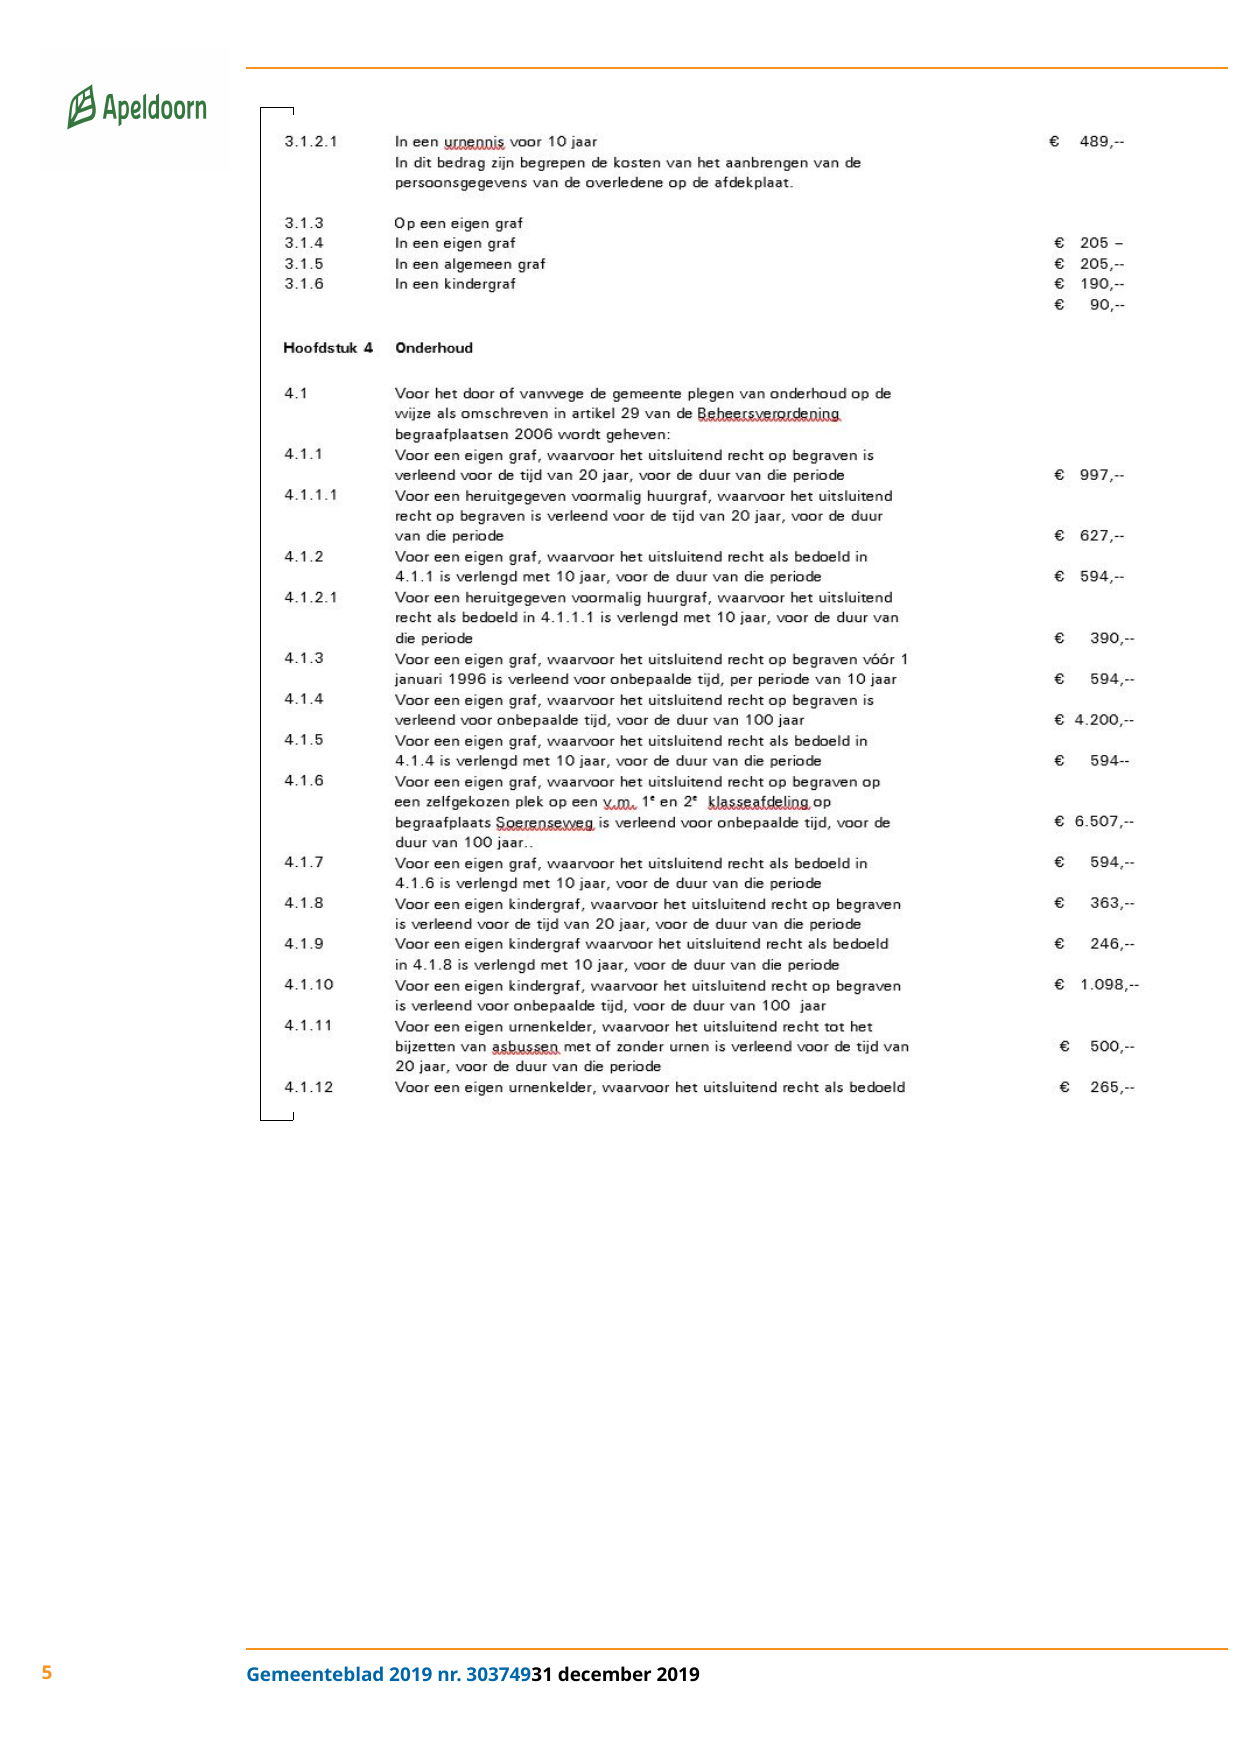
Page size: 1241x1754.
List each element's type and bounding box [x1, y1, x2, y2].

picture [41, 47, 231, 172]
picture [268, 115, 1173, 1112]
